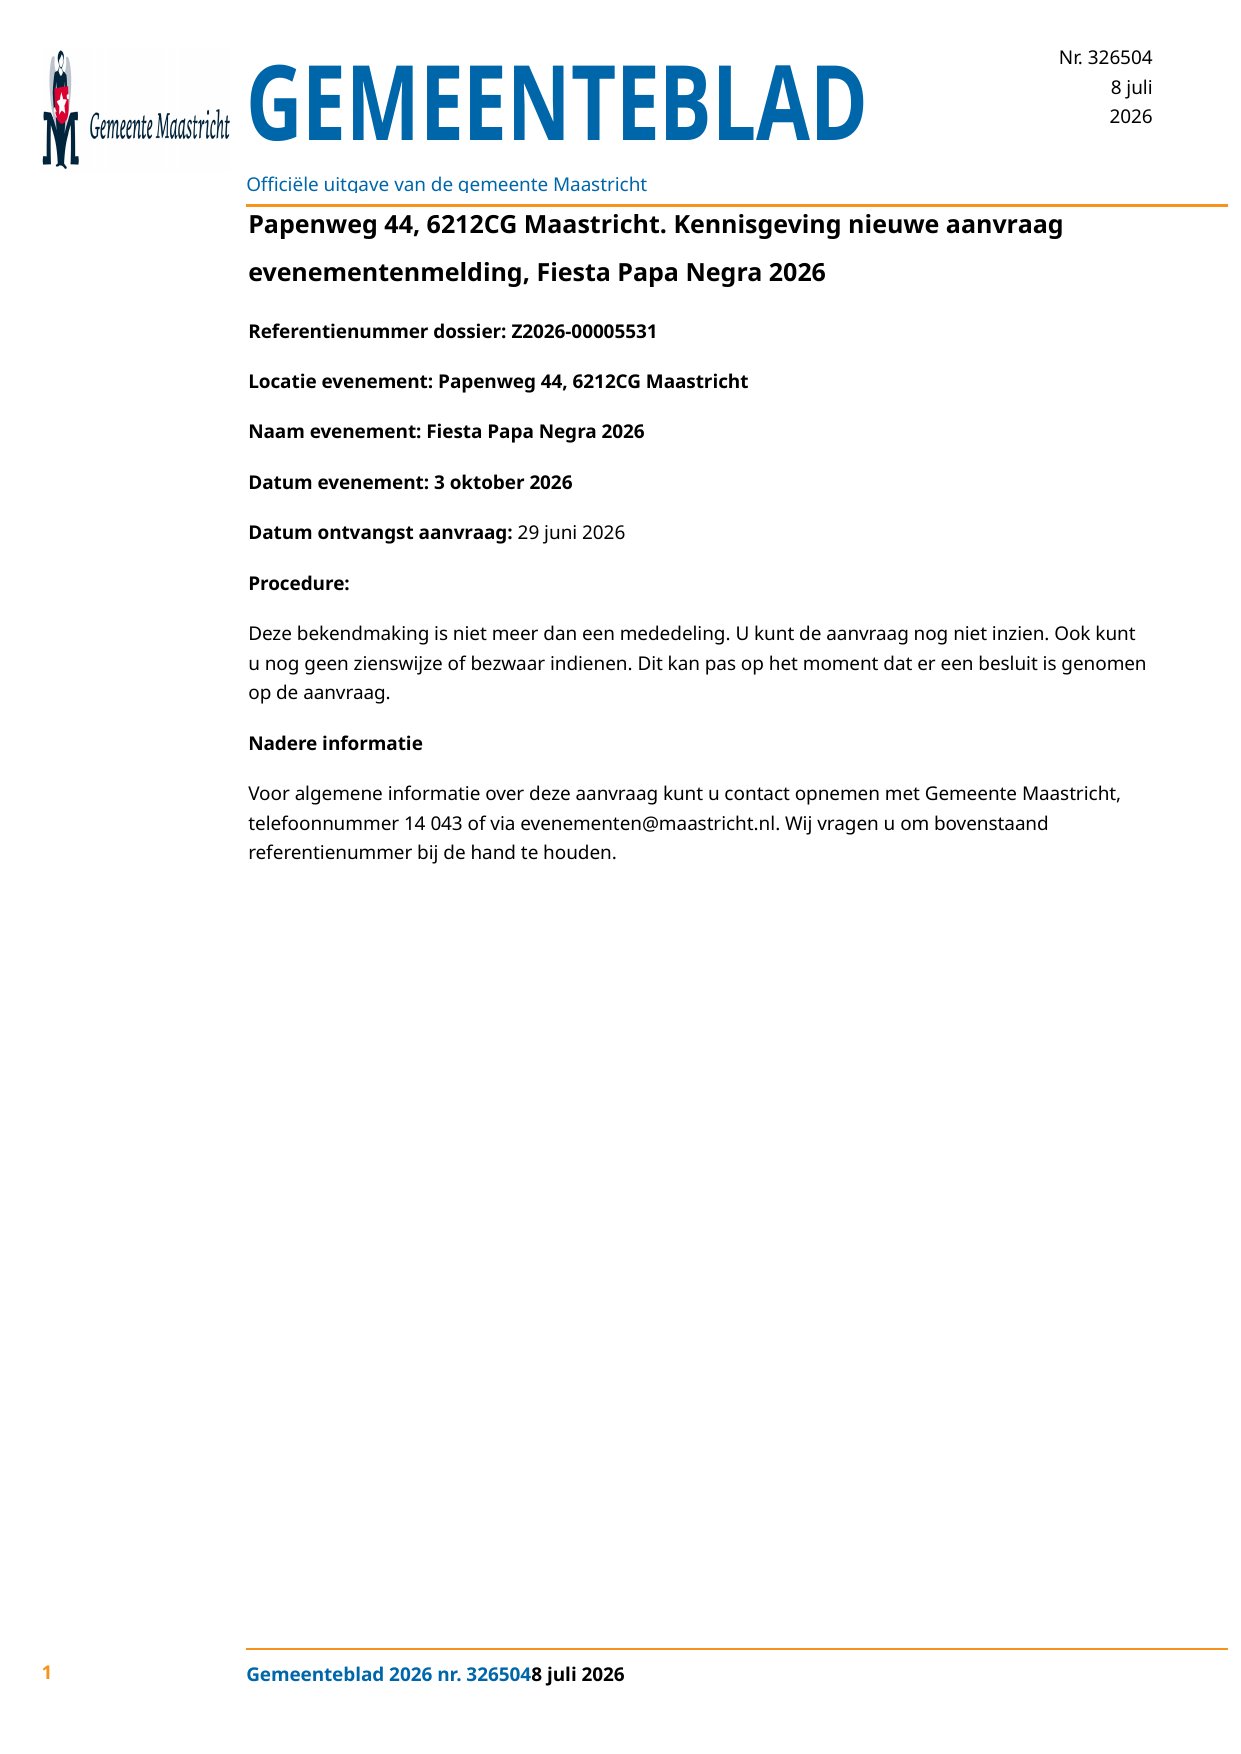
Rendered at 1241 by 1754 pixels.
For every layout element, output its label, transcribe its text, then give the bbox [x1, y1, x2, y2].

text Locatie evenement: Papenweg 44, 6212CG Maastricht [248, 368, 1152, 394]
picture [41, 47, 231, 172]
text Datum ontvangst aanvraag: 29 juni 2026 [248, 519, 1152, 545]
text Referentienummer dossier: Z2026-00005531 [248, 318, 1152, 344]
text Nadere informatie [248, 730, 1152, 756]
text Papenweg 44, 6212CG Maastricht. Kennisgeving nieuwe aanvraag evenementenmelding, Fiesta Papa Negra 2026 [248, 207, 1152, 288]
text Voor algemene informatie over deze aanvraag kunt u contact opnemen met Gemeente Maastricht, telefoonnummer 14 043 of via evenementen@maastricht.nl. Wij vragen u om bovenstaand referentienummer bij de hand te houden. [248, 780, 1152, 865]
text Deze bekendmaking is niet meer dan een mededeling. U kunt de aanvraag nog niet inzien. Ook kunt u nog geen zienswijze of bezwaar indienen. Dit kan pas op het moment dat er een besluit is genomen op de aanvraag. [248, 620, 1152, 705]
text Procedure: [248, 570, 1152, 596]
text Naam evenement: Fiesta Papa Negra 2026 [248, 419, 1152, 444]
text Datum evenement: 3 oktober 2026 [248, 469, 1152, 495]
